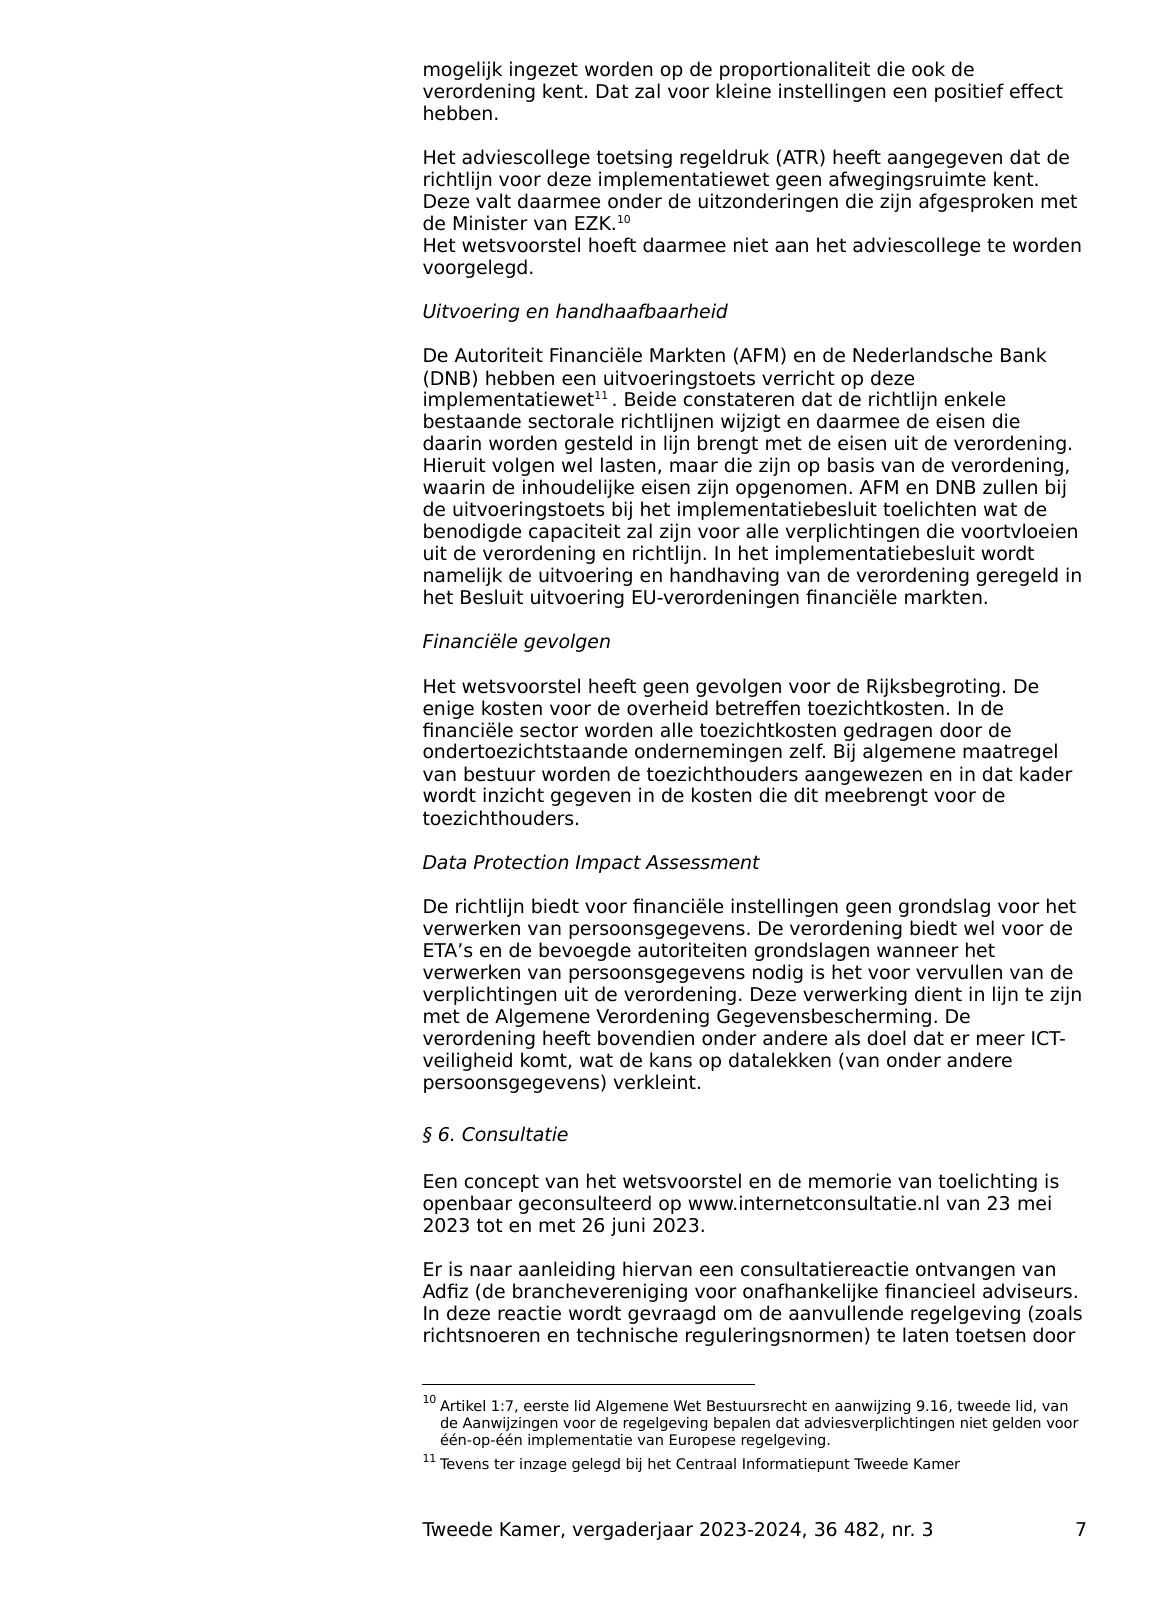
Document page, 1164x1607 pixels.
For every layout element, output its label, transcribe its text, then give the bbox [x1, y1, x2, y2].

text mogelijk ingezet worden op de proportionaliteit die ook de verordening kent. Dat zal voor kleine instellingen een positief effect hebben. [422, 59, 1087, 125]
text Artikel 1:7, eerste lid Algemene Wet Bestuursrecht en aanwijzing 9.16, tweede lid, van de Aanwijzingen voor de regelgeving bepalen dat adviesverplichtingen niet gelden voor één-op-één implementatie van Europese regelgeving. [422, 1393, 1087, 1449]
subtitle Financiële gevolgen [422, 631, 1087, 653]
text Het wetsvoorstel hoeft daarmee niet aan het adviescollege te worden voorgelegd. [422, 235, 1087, 279]
text Een concept van het wetsvoorstel en de memorie van toelichting is openbaar geconsulteerd op www.internetconsultatie.nl van 23 mei 2023 tot en met 26 juni 2023. [422, 1171, 1087, 1236]
text De Autoriteit Financiële Markten (AFM) en de Nederlandsche Bank (DNB) hebben een uitvoeringstoets verricht op deze implementatiewet. Beide constateren dat de richtlijn enkele bestaande sectorale richtlijnen wijzigt en daarmee de eisen die daarin worden gesteld in lijn brengt met de eisen uit de verordening. Hieruit volgen wel lasten, maar die zijn op basis van de verordening, waarin de inhoudelijke eisen zijn opgenomen. AFM en DNB zullen bij de uitvoeringstoets bij het implementatiebesluit toelichten wat de benodigde capaciteit zal zijn voor alle verplichtingen die voortvloeien uit de verordening en richtlijn. In het implementatiebesluit wordt namelijk de uitvoering en handhaving van de verordening geregeld in het Besluit uitvoering EU-verordeningen financiële markten. [422, 345, 1087, 609]
text De richtlijn biedt voor financiële instellingen geen grondslag voor het verwerken van persoonsgegevens. De verordening biedt wel voor de ETA’s en de bevoegde autoriteiten grondslagen wanneer het verwerken van persoonsgegevens nodig is het voor vervullen van de verplichtingen uit de verordening. Deze verwerking dient in lijn te zijn met de Algemene Verordening Gegevensbescherming. De verordening heeft bovendien onder andere als doel dat er meer ICT-veiligheid komt, wat de kans op datalekken (van onder andere persoonsgegevens) verkleint. [422, 896, 1087, 1093]
text Het wetsvoorstel heeft geen gevolgen voor de Rijksbegroting. De enige kosten voor de overheid betreffen toezichtkosten. In de financiële sector worden alle toezichtkosten gedragen door de ondertoezichtstaande ondernemingen zelf. Bij algemene maatregel van bestuur worden de toezichthouders aangewezen en in dat kader wordt inzicht gegeven in de kosten die dit meebrengt voor de toezichthouders. [422, 676, 1087, 829]
subtitle § 6. Consultatie [422, 1123, 1087, 1146]
text Er is naar aanleiding hiervan een consultatiereactie ontvangen van Adfiz (de branchevereniging voor onafhankelijke financieel adviseurs. In deze reactie wordt gevraagd om de aanvullende regelgeving (zoals richtsnoeren en technische reguleringsnormen) te laten toetsen door [422, 1259, 1087, 1347]
subtitle Data Protection Impact Assessment [422, 852, 1087, 873]
text Het adviescollege toetsing regeldruk (ATR) heeft aangegeven dat de richtlijn voor deze implementatiewet geen afwegingsruimte kent. Deze valt daarmee onder de uitzonderingen die zijn afgesproken met de Minister van EZK. [422, 147, 1087, 235]
subtitle Uitvoering en handhaafbaarheid [422, 301, 1087, 323]
text Tevens ter inzage gelegd bij het Centraal Informatiepunt Tweede Kamer [422, 1452, 1087, 1474]
